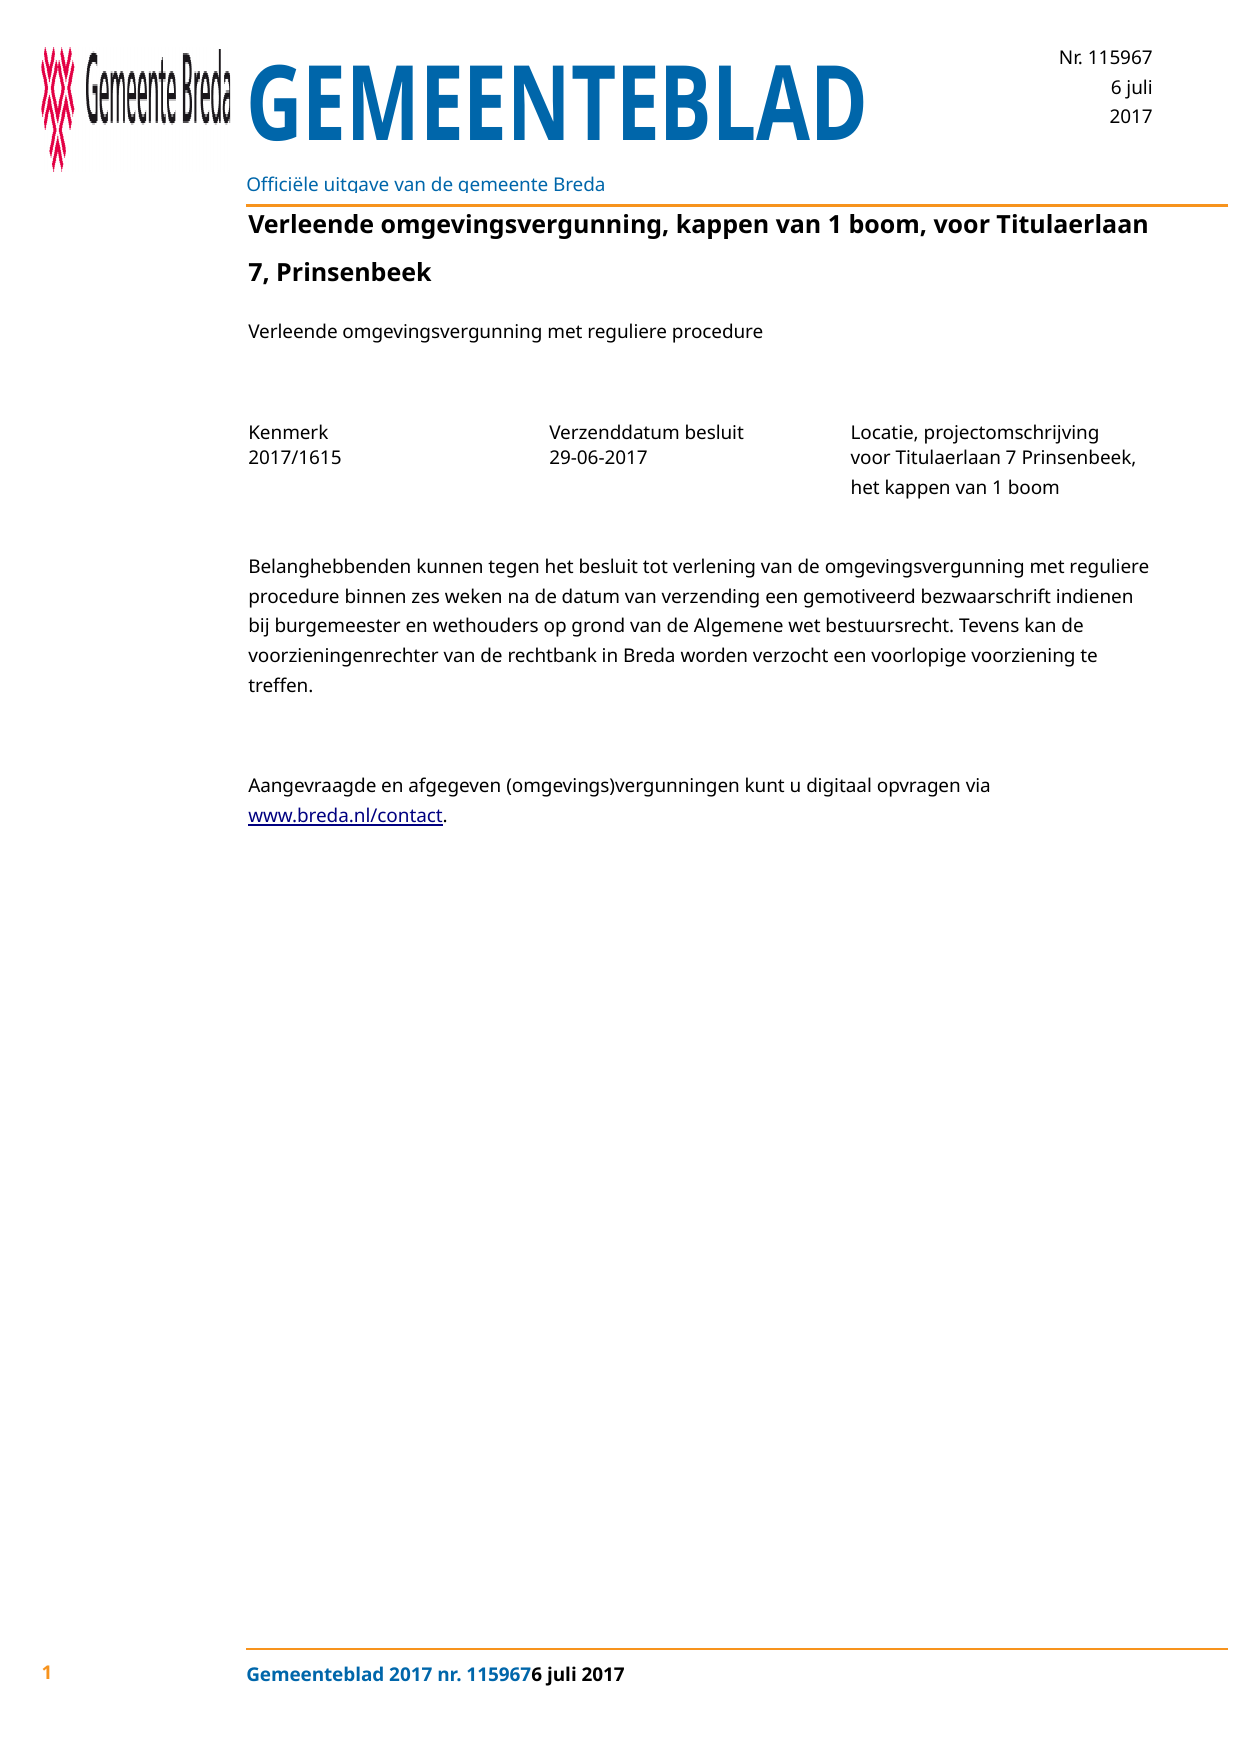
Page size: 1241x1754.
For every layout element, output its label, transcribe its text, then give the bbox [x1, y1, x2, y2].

text Verleende omgevingsvergunning met reguliere procedure [248, 318, 1152, 344]
picture [41, 47, 231, 172]
table_cell 29-06-2017 [549, 445, 850, 500]
table_cell 2017/1615 [248, 445, 549, 500]
text Aangevraagde en afgegeven (omgevings)vergunningen kunt u digitaal opvragen via www.breda.nl/contact. [248, 773, 1152, 828]
table_header Kenmerk [248, 419, 549, 444]
table_header Locatie, projectomschrijving [850, 419, 1152, 444]
text Belanghebbenden kunnen tegen het besluit tot verlening van de omgevingsvergunning met reguliere procedure binnen zes weken na de datum van verzending een gemotiveerd bezwaarschrift indienen bij burgemeester en wethouders op grond van de Algemene wet bestuursrecht. Tevens kan de voorzieningenrechter van de rechtbank in Breda worden verzocht een voorlopige voorziening te treffen. [248, 553, 1152, 698]
table_header Verzenddatum besluit [549, 419, 850, 444]
table_cell voor Titulaerlaan 7 Prinsenbeek, het kappen van 1 boom [850, 445, 1152, 500]
text Verleende omgevingsvergunning, kappen van 1 boom, voor Titulaerlaan 7, Prinsenbeek [248, 207, 1152, 288]
